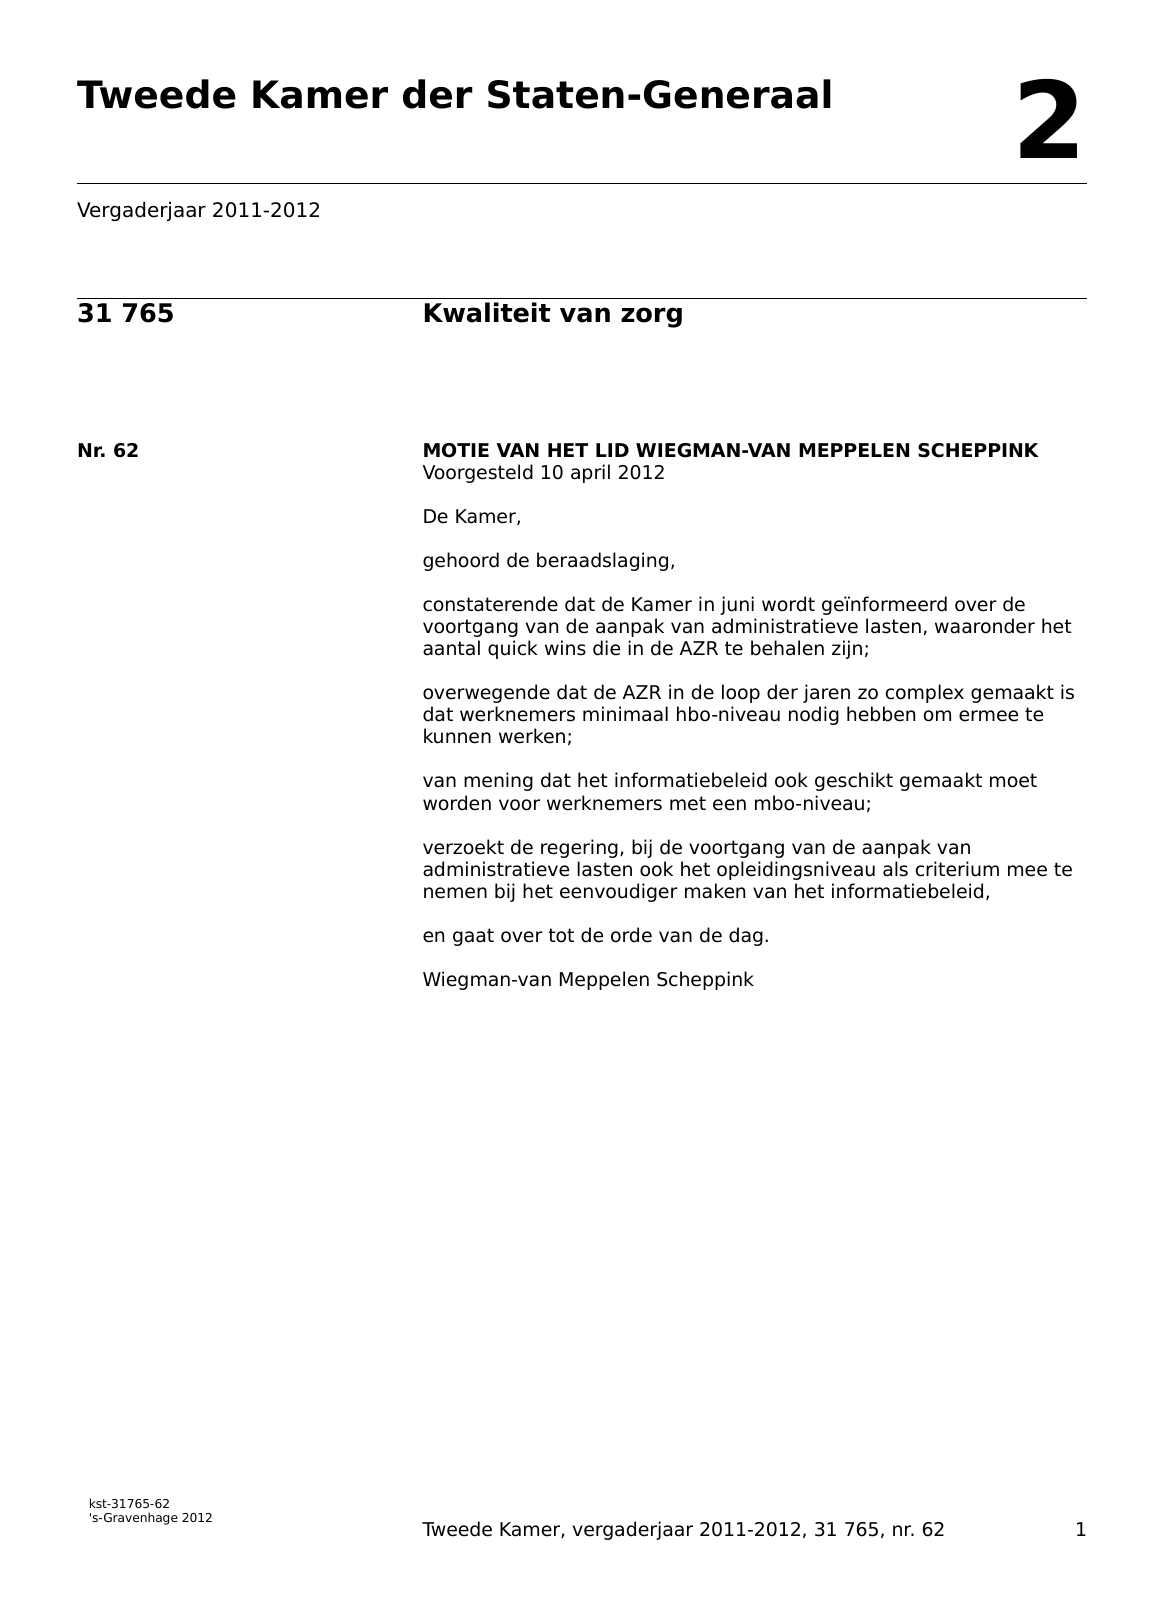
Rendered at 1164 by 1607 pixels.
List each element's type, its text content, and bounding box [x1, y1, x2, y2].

text van mening dat het informatiebeleid ook geschikt gemaakt moet worden voor werknemers met een mbo-niveau; [422, 770, 1087, 814]
text verzoekt de regering, bij de voortgang van de aanpak van administratieve lasten ook het opleidingsniveau als criterium mee te nemen bij het eenvoudiger maken van het informatiebeleid, [422, 837, 1087, 902]
table_header Tweede Kamer der Staten-Generaal [77, 59, 886, 183]
table_header 2 [886, 59, 1087, 183]
text en gaat over tot de orde van de dag. [422, 925, 1087, 947]
table_cell Vergaderjaar 2011-2012 [77, 184, 1087, 298]
text 's-Gravenhage 2012 [88, 1511, 323, 1525]
text kst-31765-62 [88, 1497, 323, 1511]
text overwegende dat de AZR in de loop der jaren zo complex gemaakt is dat werknemers minimaal hbo-niveau nodig hebben om ermee te kunnen werken; [422, 682, 1087, 748]
subtitle Nr. 62 MOTIE VAN HET LID WIEGMAN-VAN MEPPELEN SCHEPPINK [77, 440, 1087, 462]
text constaterende dat de Kamer in juni wordt geïnformeerd over de voortgang van de aanpak van administratieve lasten, waaronder het aantal quick wins die in de AZR te behalen zijn; [422, 594, 1087, 660]
text Wiegman-van Meppelen Scheppink [422, 969, 1087, 991]
text gehoord de beraadslaging, [422, 550, 1087, 572]
text De Kamer, [422, 506, 1087, 528]
subtitle 31 765 Kwaliteit van zorg [77, 299, 1087, 329]
text Voorgesteld 10 april 2012 [422, 462, 1087, 484]
